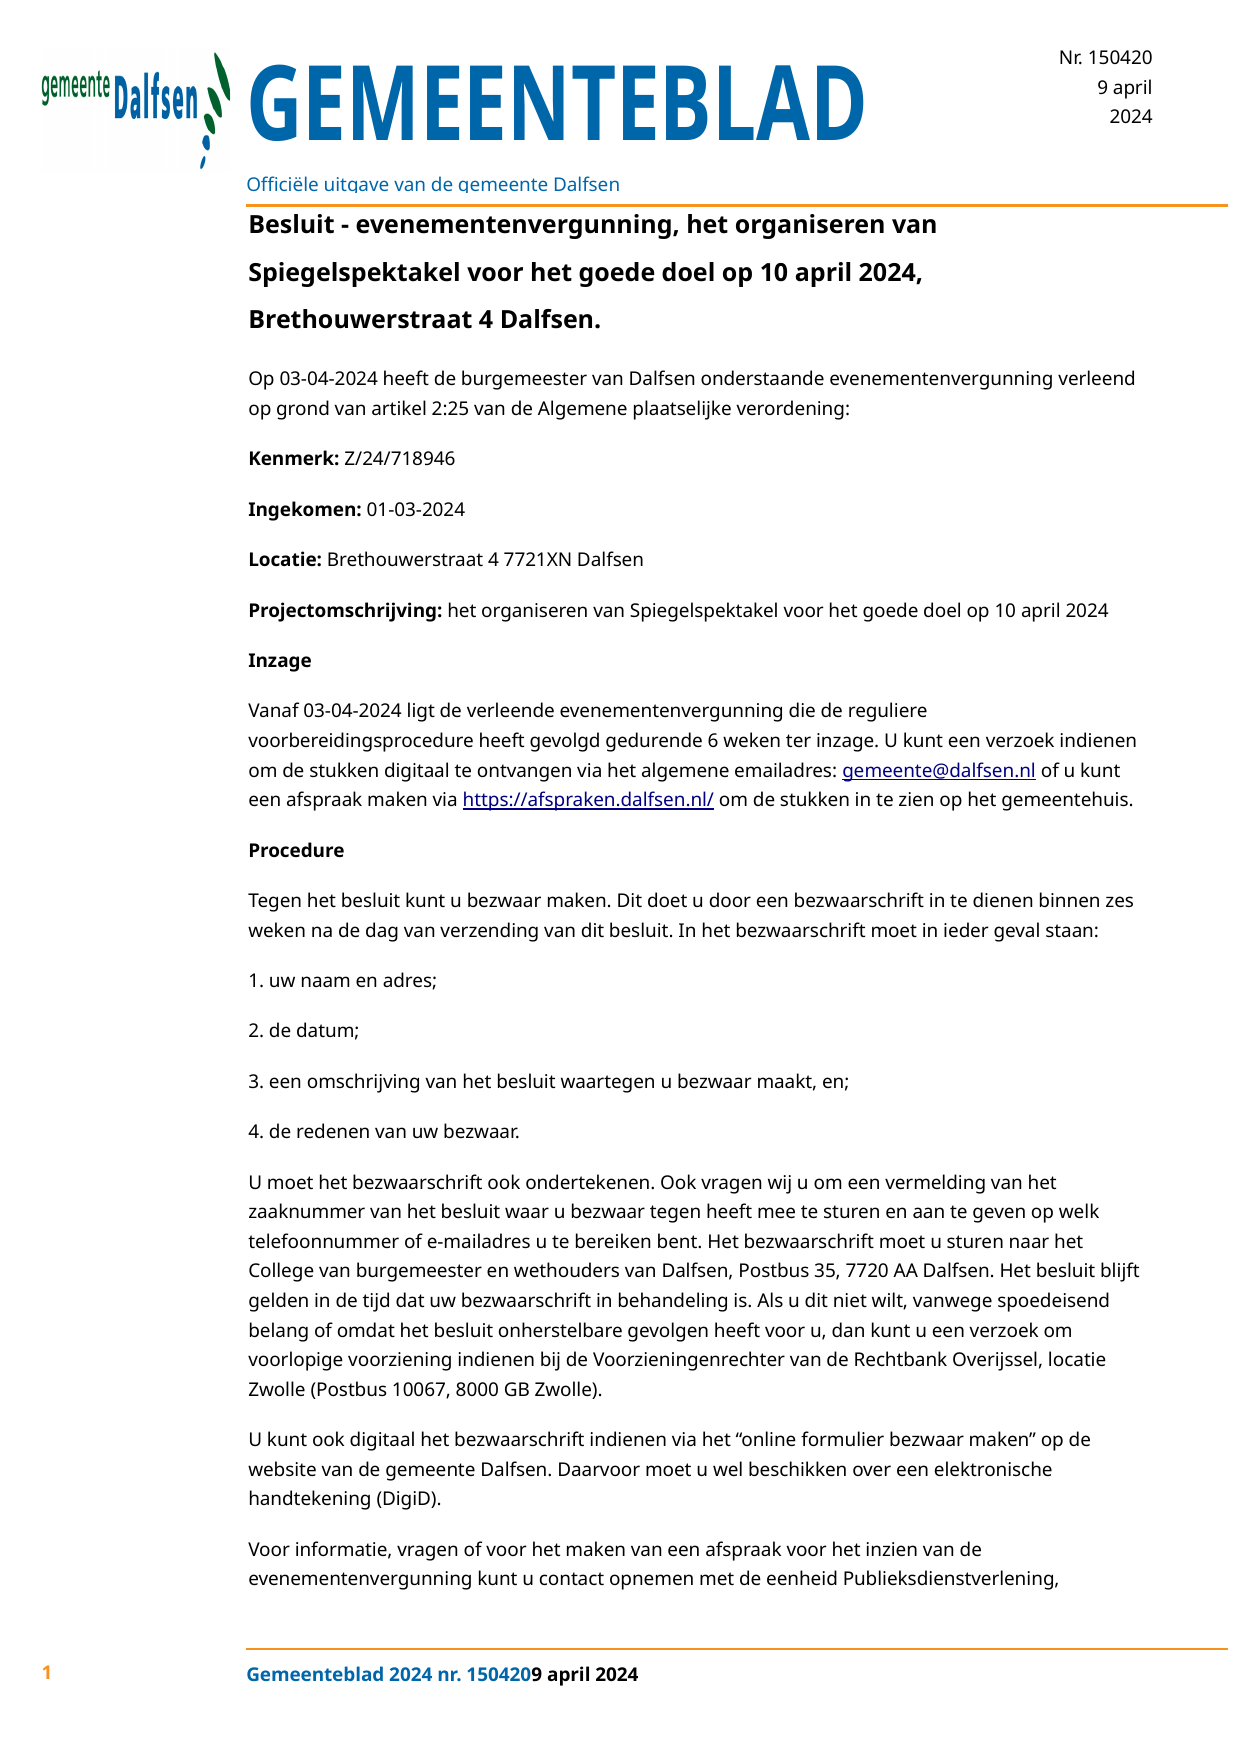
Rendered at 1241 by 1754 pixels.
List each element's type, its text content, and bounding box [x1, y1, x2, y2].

text 1. uw naam en adres; [248, 967, 1152, 993]
picture [41, 47, 231, 172]
text Ingekomen: 01-03-2024 [248, 496, 1152, 522]
text 2. de datum; [248, 1018, 1152, 1043]
text Inzage [248, 647, 1152, 673]
text Vanaf 03-04-2024 ligt de verleende evenementenvergunning die de reguliere voorbereidingsprocedure heeft gevolgd gedurende 6 weken ter inzage. U kunt een verzoek indienen om de stukken digitaal te ontvangen via het algemene emailadres: gemeente@dalfsen.nl of u kunt een afspraak maken via https://afspraken.dalfsen.nl/ om de stukken in te zien op het gemeentehuis. [248, 698, 1152, 812]
text Op 03-04-2024 heeft de burgemeester van Dalfsen onderstaande evenementenvergunning verleend op grond van artikel 2:25 van de Algemene plaatselijke verordening: [248, 366, 1152, 421]
text Besluit - evenementenvergunning, het organiseren van Spiegelspektakel voor het goede doel op 10 april 2024, Brethouwerstraat 4 Dalfsen. [248, 207, 1152, 336]
text Voor informatie, vragen of voor het maken van een afspraak voor het inzien van de evenementenvergunning kunt u contact opnemen met de eenheid Publieksdienstverlening, [248, 1536, 1152, 1591]
text Projectomschrijving: het organiseren van Spiegelspektakel voor het goede doel op 10 april 2024 [248, 597, 1152, 622]
text Tegen het besluit kunt u bezwaar maken. Dit doet u door een bezwaarschrift in te dienen binnen zes weken na de dag van verzending van dit besluit. In het bezwaarschrift moet in ieder geval staan: [248, 887, 1152, 942]
text 4. de redenen van uw bezwaar. [248, 1118, 1152, 1144]
text U moet het bezwaarschrift ook ondertekenen. Ook vragen wij u om een vermelding van het zaaknummer van het besluit waar u bezwaar tegen heeft mee te sturen en aan te geven op welk telefoonnummer of e-mailadres u te bereiken bent. Het bezwaarschrift moet u sturen naar het College van burgemeester en wethouders van Dalfsen, Postbus 35, 7720 AA Dalfsen. Het besluit blijft gelden in de tijd dat uw bezwaarschrift in behandeling is. Als u dit niet wilt, vanwege spoedeisend belang of omdat het besluit onherstelbare gevolgen heeft voor u, dan kunt u een verzoek om voorlopige voorziening indienen bij de Voorzieningenrechter van de Rechtbank Overijssel, locatie Zwolle (Postbus 10067, 8000 GB Zwolle). [248, 1169, 1152, 1402]
text U kunt ook digitaal het bezwaarschrift indienen via het “online formulier bezwaar maken” op de website van de gemeente Dalfsen. Daarvoor moet u wel beschikken over een elektronische handtekening (DigiD). [248, 1426, 1152, 1511]
text Locatie: Brethouwerstraat 4 7721XN Dalfsen [248, 546, 1152, 572]
text Procedure [248, 837, 1152, 862]
text 3. een omschrijving van het besluit waartegen u bezwaar maakt, en; [248, 1068, 1152, 1094]
text Kenmerk: Z/24/718946 [248, 446, 1152, 471]
